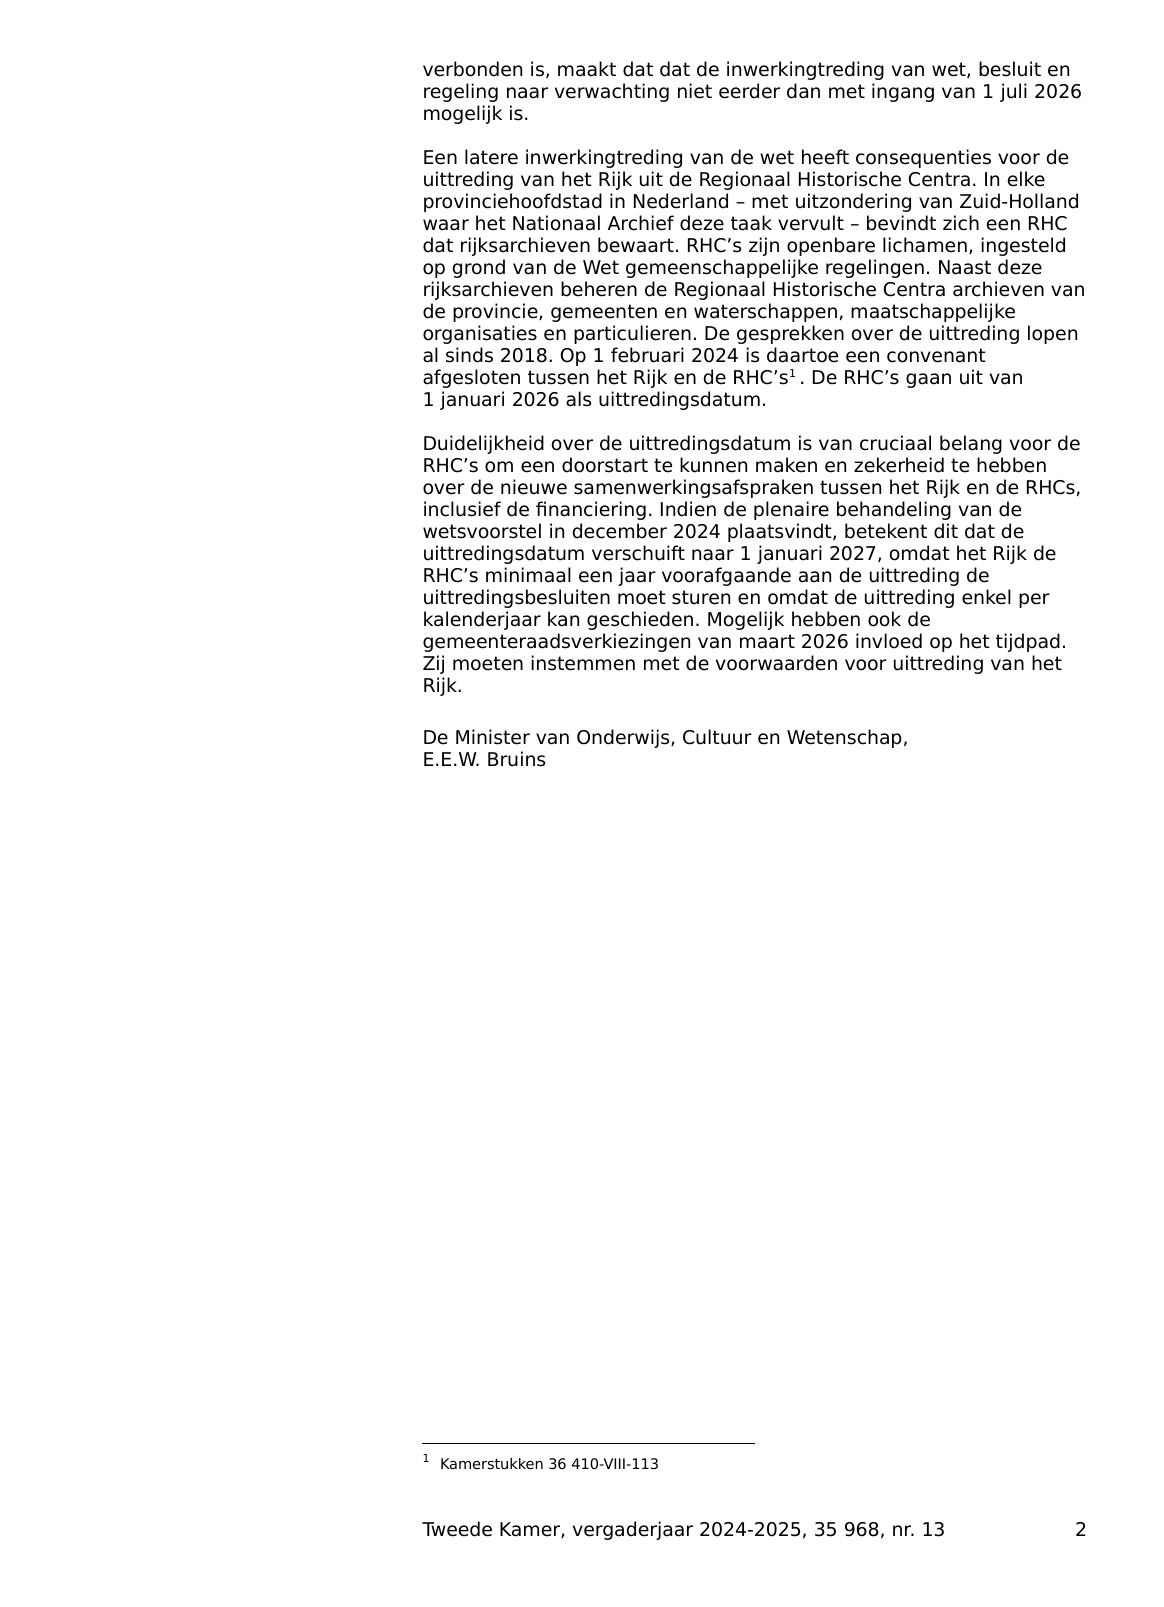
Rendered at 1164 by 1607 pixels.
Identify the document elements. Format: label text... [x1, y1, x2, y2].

text Duidelijkheid over de uittredingsdatum is van cruciaal belang voor de RHC’s om een doorstart te kunnen maken en zekerheid te hebben over de nieuwe samenwerkingsafspraken tussen het Rijk en de RHCs, inclusief de financiering. Indien de plenaire behandeling van de wetsvoorstel in december 2024 plaatsvindt, betekent dit dat de uittredingsdatum verschuift naar 1 januari 2027, omdat het Rijk de RHC’s minimaal een jaar voorafgaande aan de uittreding de uittredingsbesluiten moet sturen en omdat de uittreding enkel per kalenderjaar kan geschieden. Mogelijk hebben ook de gemeenteraadsverkiezingen van maart 2026 invloed op het tijdpad. Zij moeten instemmen met de voorwaarden voor uittreding van het Rijk. [422, 433, 1087, 697]
text De Minister van Onderwijs, Cultuur en Wetenschap, E.E.W. Bruins [422, 727, 1087, 771]
text verbonden is, maakt dat dat de inwerkingtreding van wet, besluit en regeling naar verwachting niet eerder dan met ingang van 1 juli 2026 mogelijk is. [422, 59, 1087, 125]
text Kamerstukken 36 410-VIII-113 [422, 1452, 1087, 1474]
text Een latere inwerkingtreding van de wet heeft consequenties voor de uittreding van het Rijk uit de Regionaal Historische Centra. In elke provinciehoofdstad in Nederland – met uitzondering van Zuid-Holland waar het Nationaal Archief deze taak vervult – bevindt zich een RHC dat rijksarchieven bewaart. RHC’s zijn openbare lichamen, ingesteld op grond van de Wet gemeenschappelijke regelingen. Naast deze rijksarchieven beheren de Regionaal Historische Centra archieven van de provincie, gemeenten en waterschappen, maatschappelijke organisaties en particulieren. De gesprekken over de uittreding lopen al sinds 2018. Op 1 februari 2024 is daartoe een convenant afgesloten tussen het Rijk en de RHC’s. De RHC’s gaan uit van 1 januari 2026 als uittredingsdatum. [422, 147, 1087, 411]
